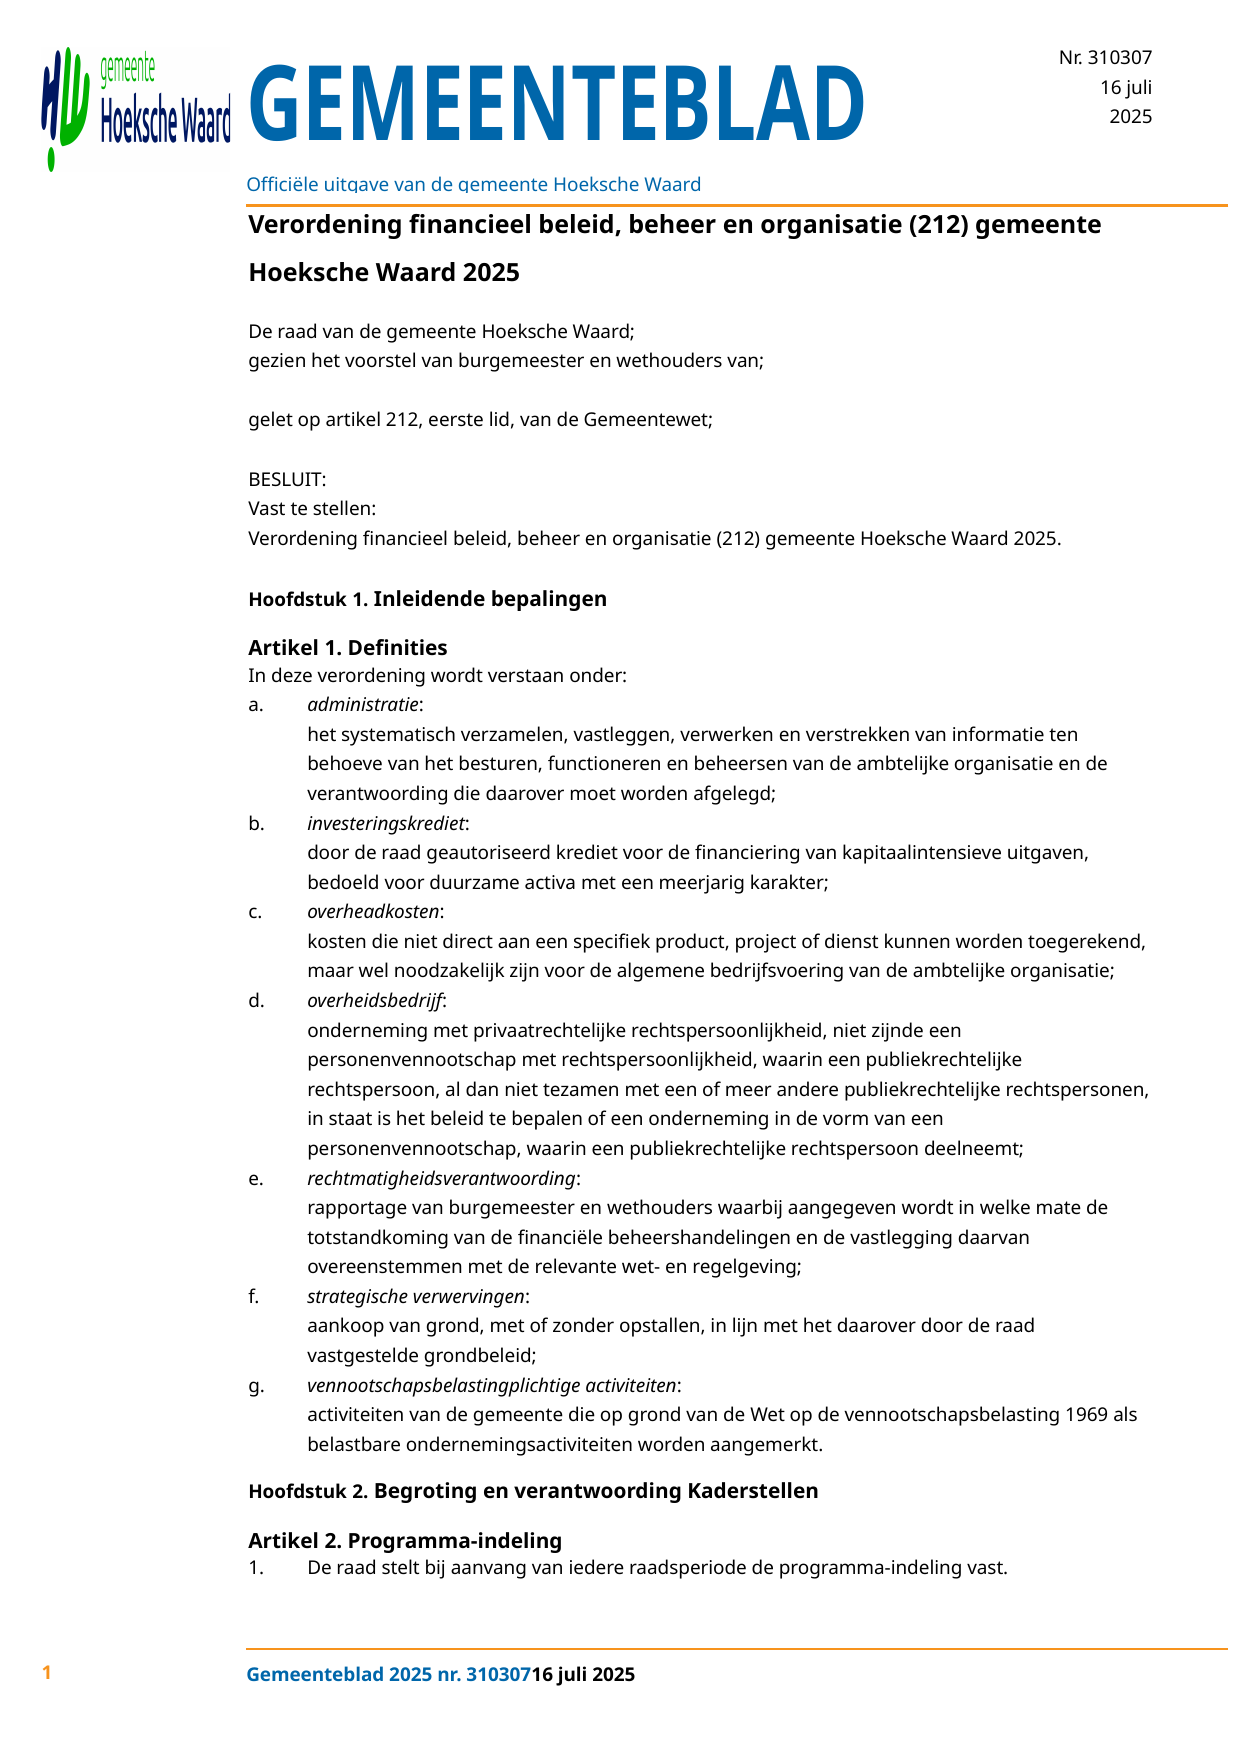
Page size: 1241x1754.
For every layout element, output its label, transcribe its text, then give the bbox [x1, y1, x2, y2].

list rapportage van burgemeester en wethouders waarbij aangegeven wordt in welke mate de totstandkoming van de financiële beheershandelingen en de vastlegging daarvan overeenstemmen met de relevante wet- en regelgeving; [248, 1194, 1152, 1279]
text In deze verordening wordt verstaan onder: [248, 662, 1152, 688]
text gelet op artikel 212, eerste lid, van de Gemeentewet; [248, 407, 1152, 432]
list De raad stelt bij aanvang van iedere raadsperiode de programma-indeling vast. [248, 1554, 1152, 1580]
text Hoofdstuk 1. Inleidende bepalingen [248, 584, 1152, 613]
text BESLUIT: [248, 466, 1152, 492]
text Artikel 1. Definities [248, 633, 1152, 662]
list aankoop van grond, met of zonder opstallen, in lijn met het daarover door de raad vastgestelde grondbeleid; [248, 1313, 1152, 1368]
list strategische verwervingen: [248, 1283, 1152, 1309]
text Verordening financieel beleid, beheer en organisatie (212) gemeente Hoeksche Waard 2025 [248, 207, 1152, 288]
list overheidsbedrijf: [248, 987, 1152, 1013]
text gezien het voorstel van burgemeester en wethouders van; [248, 347, 1152, 373]
text Artikel 2. Programma-indeling [248, 1526, 1152, 1554]
text Verordening financieel beleid, beheer en organisatie (212) gemeente Hoeksche Waard 2025. [248, 525, 1152, 551]
list rechtmatigheidsverantwoording: [248, 1165, 1152, 1191]
text Hoofdstuk 2. Begroting en verantwoording Kaderstellen [248, 1477, 1152, 1505]
picture [41, 47, 231, 172]
text De raad van de gemeente Hoeksche Waard; [248, 318, 1152, 344]
text Vast te stellen: [248, 495, 1152, 521]
list administratie: [248, 691, 1152, 717]
list activiteiten van de gemeente die op grond van de Wet op de vennootschapsbelasting 1969 als belastbare ondernemingsactiviteiten worden aangemerkt. [248, 1401, 1152, 1457]
list onderneming met privaatrechtelijke rechtspersoonlijkheid, niet zijnde een personenvennootschap met rechtspersoonlijkheid, waarin een publiekrechtelijke rechtspersoon, al dan niet tezamen met een of meer andere publiekrechtelijke rechtspersonen, in staat is het beleid te bepalen of een onderneming in de vorm van een personenvennootschap, waarin een publiekrechtelijke rechtspersoon deelneemt; [248, 1017, 1152, 1161]
list investeringskrediet: [248, 810, 1152, 836]
list vennootschapsbelastingplichtige activiteiten: [248, 1372, 1152, 1398]
list kosten die niet direct aan een specifiek product, project of dienst kunnen worden toegerekend, maar wel noodzakelijk zijn voor de algemene bedrijfsvoering van de ambtelijke organisatie; [248, 928, 1152, 983]
list door de raad geautoriseerd krediet voor de financiering van kapitaalintensieve uitgaven, bedoeld voor duurzame activa met een meerjarig karakter; [248, 839, 1152, 895]
list overheadkosten: [248, 898, 1152, 924]
list het systematisch verzamelen, vastleggen, verwerken en verstrekken van informatie ten behoeve van het besturen, functioneren en beheersen van de ambtelijke organisatie en de verantwoording die daarover moet worden afgelegd; [248, 721, 1152, 806]
